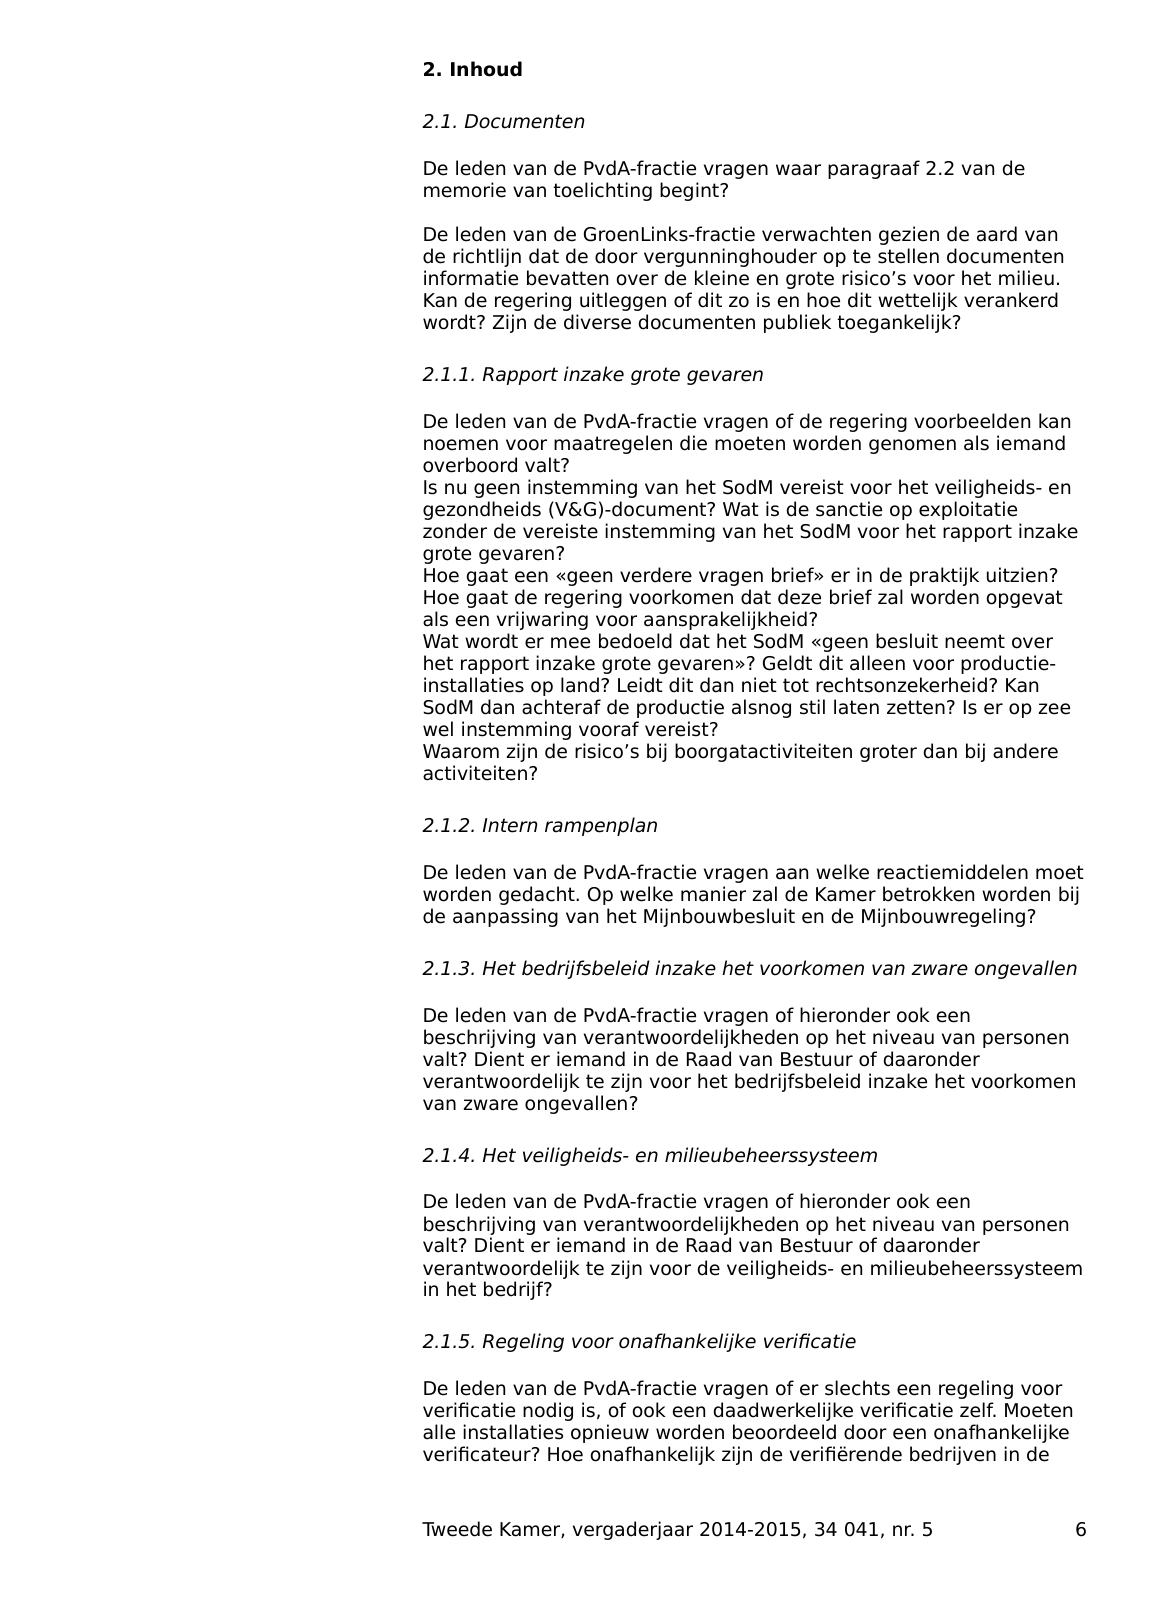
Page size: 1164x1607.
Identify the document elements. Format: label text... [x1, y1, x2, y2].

text Hoe gaat een «geen verdere vragen brief» er in de praktijk uitzien? Hoe gaat de regering voorkomen dat deze brief zal worden opgevat als een vrijwaring voor aansprakelijkheid? [422, 565, 1087, 631]
text De leden van de GroenLinks-fractie verwachten gezien de aard van de richtlijn dat de door vergunninghouder op te stellen documenten informatie bevatten over de kleine en grote risico’s voor het milieu. Kan de regering uitleggen of dit zo is en hoe dit wettelijk verankerd wordt? Zijn de diverse documenten publiek toegankelijk? [422, 224, 1087, 334]
text De leden van de PvdA-fractie vragen of er slechts een regeling voor verificatie nodig is, of ook een daadwerkelijke verificatie zelf. Moeten alle installaties opnieuw worden beoordeeld door een onafhankelijke verificateur? Hoe onafhankelijk zijn de verifiërende bedrijven in de [422, 1378, 1087, 1466]
subtitle 2.1.4. Het veiligheids- en milieubeheerssysteem [422, 1144, 1087, 1166]
subtitle 2.1.1. Rapport inzake grote gevaren [422, 364, 1087, 386]
text De leden van de PvdA-fractie vragen of hieronder ook een beschrijving van verantwoordelijkheden op het niveau van personen valt? Dient er iemand in de Raad van Bestuur of daaronder verantwoordelijk te zijn voor de veiligheids- en milieubeheerssysteem in het bedrijf? [422, 1191, 1087, 1301]
text De leden van de PvdA-fractie vragen of hieronder ook een beschrijving van verantwoordelijkheden op het niveau van personen valt? Dient er iemand in de Raad van Bestuur of daaronder verantwoordelijk te zijn voor het bedrijfsbeleid inzake het voorkomen van zware ongevallen? [422, 1004, 1087, 1114]
text De leden van de PvdA-fractie vragen of de regering voorbeelden kan noemen voor maatregelen die moeten worden genomen als iemand overboord valt? [422, 411, 1087, 477]
subtitle 2.1.5. Regeling voor onafhankelijke verificatie [422, 1331, 1087, 1353]
text Is nu geen instemming van het SodM vereist voor het veiligheids- en gezondheids (V&G)-document? Wat is de sanctie op exploitatie zonder de vereiste instemming van het SodM voor het rapport inzake grote gevaren? [422, 477, 1087, 565]
text De leden van de PvdA-fractie vragen aan welke reactiemiddelen moet worden gedacht. Op welke manier zal de Kamer betrokken worden bij de aanpassing van het Mijnbouwbesluit en de Mijnbouwregeling? [422, 862, 1087, 928]
text De leden van de PvdA-fractie vragen waar paragraaf 2.2 van de memorie van toelichting begint? [422, 158, 1087, 202]
subtitle 2.1.2. Intern rampenplan [422, 815, 1087, 837]
subtitle 2. Inhoud [422, 59, 1087, 81]
text Wat wordt er mee bedoeld dat het SodM «geen besluit neemt over het rapport inzake grote gevaren»? Geldt dit alleen voor productie-installaties op land? Leidt dit dan niet tot rechtsonzekerheid? Kan SodM dan achteraf de productie alsnog stil laten zetten? Is er op zee wel instemming vooraf vereist? [422, 631, 1087, 741]
text Waarom zijn de risico’s bij boorgatactiviteiten groter dan bij andere activiteiten? [422, 741, 1087, 785]
subtitle 2.1.3. Het bedrijfsbeleid inzake het voorkomen van zware ongevallen [422, 958, 1087, 979]
subtitle 2.1. Documenten [422, 111, 1087, 133]
